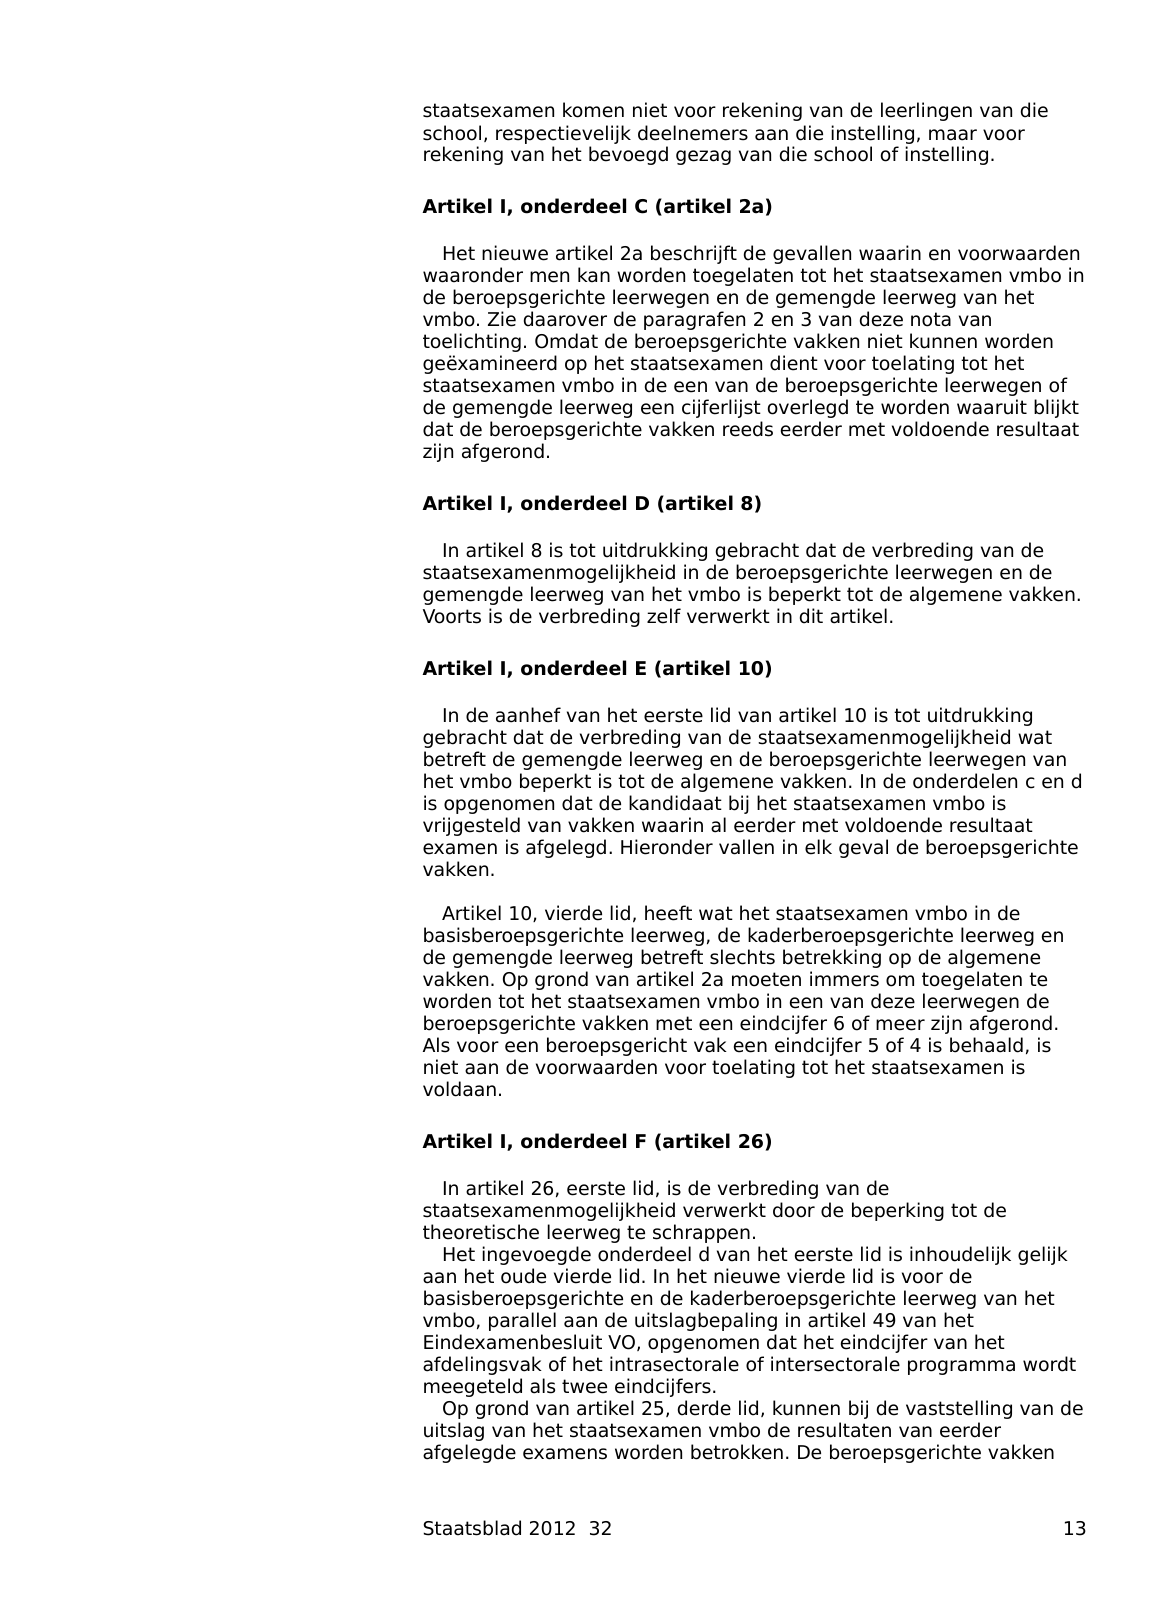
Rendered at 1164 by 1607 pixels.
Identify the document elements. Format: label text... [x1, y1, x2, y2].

subtitle Artikel I, onderdeel D (artikel 8) [422, 493, 1087, 515]
text Het nieuwe artikel 2a beschrijft de gevallen waarin en voorwaarden waaronder men kan worden toegelaten tot het staatsexamen vmbo in de beroepsgerichte leerwegen en de gemengde leerweg van het vmbo. Zie daarover de paragrafen 2 en 3 van deze nota van toelichting. Omdat de beroepsgerichte vakken niet kunnen worden geëxamineerd op het staatsexamen dient voor toelating tot het staatsexamen vmbo in de een van de beroepsgerichte leerwegen of de gemengde leerweg een cijferlijst overlegd te worden waaruit blijkt dat de beroepsgerichte vakken reeds eerder met voldoende resultaat zijn afgerond. [422, 243, 1087, 463]
text Op grond van artikel 25, derde lid, kunnen bij de vaststelling van de uitslag van het staatsexamen vmbo de resultaten van eerder afgelegde examens worden betrokken. De beroepsgerichte vakken [422, 1398, 1087, 1463]
text Artikel 10, vierde lid, heeft wat het staatsexamen vmbo in de basisberoepsgerichte leerweg, de kaderberoepsgerichte leerweg en de gemengde leerweg betreft slechts betrekking op de algemene vakken. Op grond van artikel 2a moeten immers om toegelaten te worden tot het staatsexamen vmbo in een van deze leerwegen de beroepsgerichte vakken met een eindcijfer 6 of meer zijn afgerond. Als voor een beroepsgericht vak een eindcijfer 5 of 4 is behaald, is niet aan de voorwaarden voor toelating tot het staatsexamen is voldaan. [422, 903, 1087, 1101]
subtitle Artikel I, onderdeel F (artikel 26) [422, 1131, 1087, 1153]
subtitle Artikel I, onderdeel C (artikel 2a) [422, 196, 1087, 218]
text In artikel 26, eerste lid, is de verbreding van de staatsexamenmogelijkheid verwerkt door de beperking tot de theoretische leerweg te schrappen. [422, 1178, 1087, 1244]
text In de aanhef van het eerste lid van artikel 10 is tot uitdrukking gebracht dat de verbreding van de staatsexamenmogelijkheid wat betreft de gemengde leerweg en de beroepsgerichte leerwegen van het vmbo beperkt is tot de algemene vakken. In de onderdelen c en d is opgenomen dat de kandidaat bij het staatsexamen vmbo is vrijgesteld van vakken waarin al eerder met voldoende resultaat examen is afgelegd. Hieronder vallen in elk geval de beroepsgerichte vakken. [422, 705, 1087, 881]
text staatsexamen komen niet voor rekening van de leerlingen van die school, respectievelijk deelnemers aan die instelling, maar voor rekening van het bevoegd gezag van die school of instelling. [422, 100, 1087, 166]
text In artikel 8 is tot uitdrukking gebracht dat de verbreding van de staatsexamenmogelijkheid in de beroepsgerichte leerwegen en de gemengde leerweg van het vmbo is beperkt tot de algemene vakken. Voorts is de verbreding zelf verwerkt in dit artikel. [422, 540, 1087, 628]
text Het ingevoegde onderdeel d van het eerste lid is inhoudelijk gelijk aan het oude vierde lid. In het nieuwe vierde lid is voor de basisberoepsgerichte en de kaderberoepsgerichte leerweg van het vmbo, parallel aan de uitslagbepaling in artikel 49 van het Eindexamenbesluit VO, opgenomen dat het eindcijfer van het afdelingsvak of het intrasectorale of intersectorale programma wordt meegeteld als twee eindcijfers. [422, 1244, 1087, 1398]
subtitle Artikel I, onderdeel E (artikel 10) [422, 658, 1087, 680]
